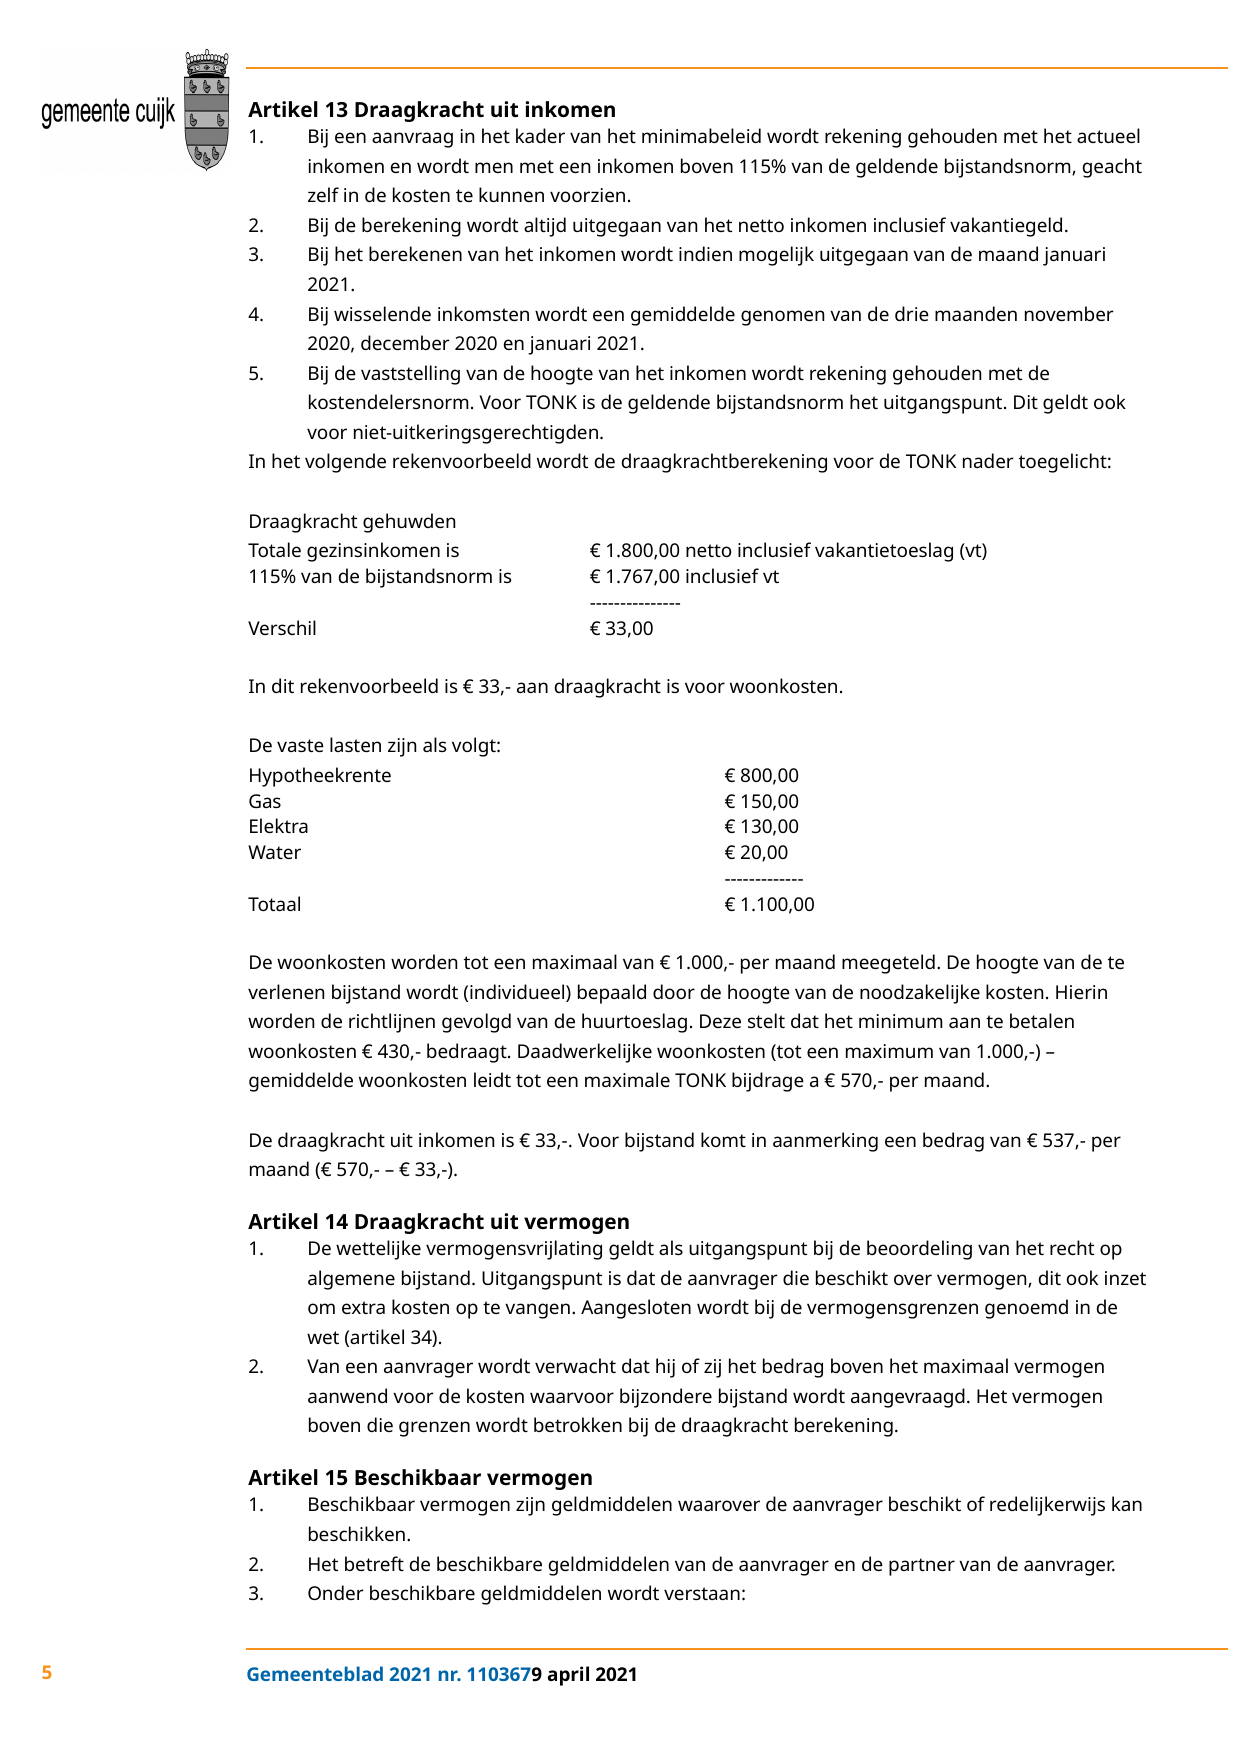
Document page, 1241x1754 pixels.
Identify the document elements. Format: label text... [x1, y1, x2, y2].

list Beschikbaar vermogen zijn geldmiddelen waarover de aanvrager beschikt of redelijkerwijs kan beschikken. [248, 1492, 1152, 1547]
text In dit rekenvoorbeeld is € 33,- aan draagkracht is voor woonkosten. [248, 673, 1152, 699]
table_cell [248, 865, 724, 891]
table_cell € 1.767,00 inclusief vt [590, 563, 1152, 589]
table_header Totale gezinsinkomen is [248, 538, 589, 563]
table_cell € 1.100,00 [724, 891, 1152, 916]
table_cell € 33,00 [590, 615, 1152, 640]
table_cell Elektra [248, 814, 724, 839]
table_cell Verschil [248, 615, 589, 640]
list Bij wisselende inkomsten wordt een gemiddelde genomen van de drie maanden november 2020, december 2020 en januari 2021. [248, 301, 1152, 356]
list Het betreft de beschikbare geldmiddelen van de aanvrager en de partner van de aanvrager. [248, 1551, 1152, 1576]
table_cell € 150,00 [724, 788, 1152, 813]
table_header € 1.800,00 netto inclusief vakantietoeslag (vt) [590, 538, 1152, 563]
picture [41, 47, 231, 172]
list Onder beschikbare geldmiddelen wordt verstaan: [248, 1580, 1152, 1606]
table_cell Water [248, 839, 724, 865]
text In het volgende rekenvoorbeeld wordt de draagkrachtberekening voor de TONK nader toegelicht: [248, 449, 1152, 474]
table_cell € 20,00 [724, 839, 1152, 865]
text Artikel 14 Draagkracht uit vermogen [248, 1207, 1152, 1235]
table_cell Totaal [248, 891, 724, 916]
table_cell € 130,00 [724, 814, 1152, 839]
list Bij het berekenen van het inkomen wordt indien mogelijk uitgegaan van de maand januari 2021. [248, 242, 1152, 297]
list De wettelijke vermogensvrijlating geldt als uitgangspunt bij de beoordeling van het recht op algemene bijstand. Uitgangspunt is dat de aanvrager die beschikt over vermogen, dit ook inzet om extra kosten op te vangen. Aangesloten wordt bij de vermogensgrenzen genoemd in de wet (artikel 34). [248, 1235, 1152, 1350]
table_cell --------------- [590, 589, 1152, 615]
list Bij de vaststelling van de hoogte van het inkomen wordt rekening gehouden met de kostendelersnorm. Voor TONK is de geldende bijstandsnorm het uitgangspunt. Dit geldt ook voor niet-uitkeringsgerechtigden. [248, 360, 1152, 445]
text De draagkracht uit inkomen is € 33,-. Voor bijstand komt in aanmerking een bedrag van € 537,- per maand (€ 570,- – € 33,-). [248, 1127, 1152, 1182]
text De vaste lasten zijn als volgt: [248, 732, 1152, 758]
list Bij de berekening wordt altijd uitgegaan van het netto inkomen inclusief vakantiegeld. [248, 212, 1152, 238]
table_header Hypotheekrente [248, 762, 724, 788]
table_cell 115% van de bijstandsnorm is [248, 563, 589, 589]
list Van een aanvrager wordt verwacht dat hij of zij het bedrag boven het maximaal vermogen aanwend voor de kosten waarvoor bijzondere bijstand wordt aangevraagd. Het vermogen boven die grenzen wordt betrokken bij de draagkracht berekening. [248, 1353, 1152, 1438]
text Artikel 15 Beschikbaar vermogen [248, 1463, 1152, 1492]
table_cell Gas [248, 788, 724, 813]
table_cell ------------- [724, 865, 1152, 891]
list Bij een aanvraag in het kader van het minimabeleid wordt rekening gehouden met het actueel inkomen en wordt men met een inkomen boven 115% van de geldende bijstandsnorm, geacht zelf in de kosten te kunnen voorzien. [248, 123, 1152, 208]
text Draagkracht gehuwden [248, 508, 1152, 533]
table_header € 800,00 [724, 762, 1152, 788]
text De woonkosten worden tot een maximaal van € 1.000,- per maand meegeteld. De hoogte van de te verlenen bijstand wordt (individueel) bepaald door de hoogte van de noodzakelijke kosten. Hierin worden de richtlijnen gevolgd van de huurtoeslag. Deze stelt dat het minimum aan te betalen woonkosten € 430,- bedraagt. Daadwerkelijke woonkosten (tot een maximum van 1.000,-) – gemiddelde woonkosten leidt tot een maximale TONK bijdrage a € 570,- per maand. [248, 949, 1152, 1093]
text Artikel 13 Draagkracht uit inkomen [248, 95, 1152, 123]
table_cell [248, 589, 589, 615]
